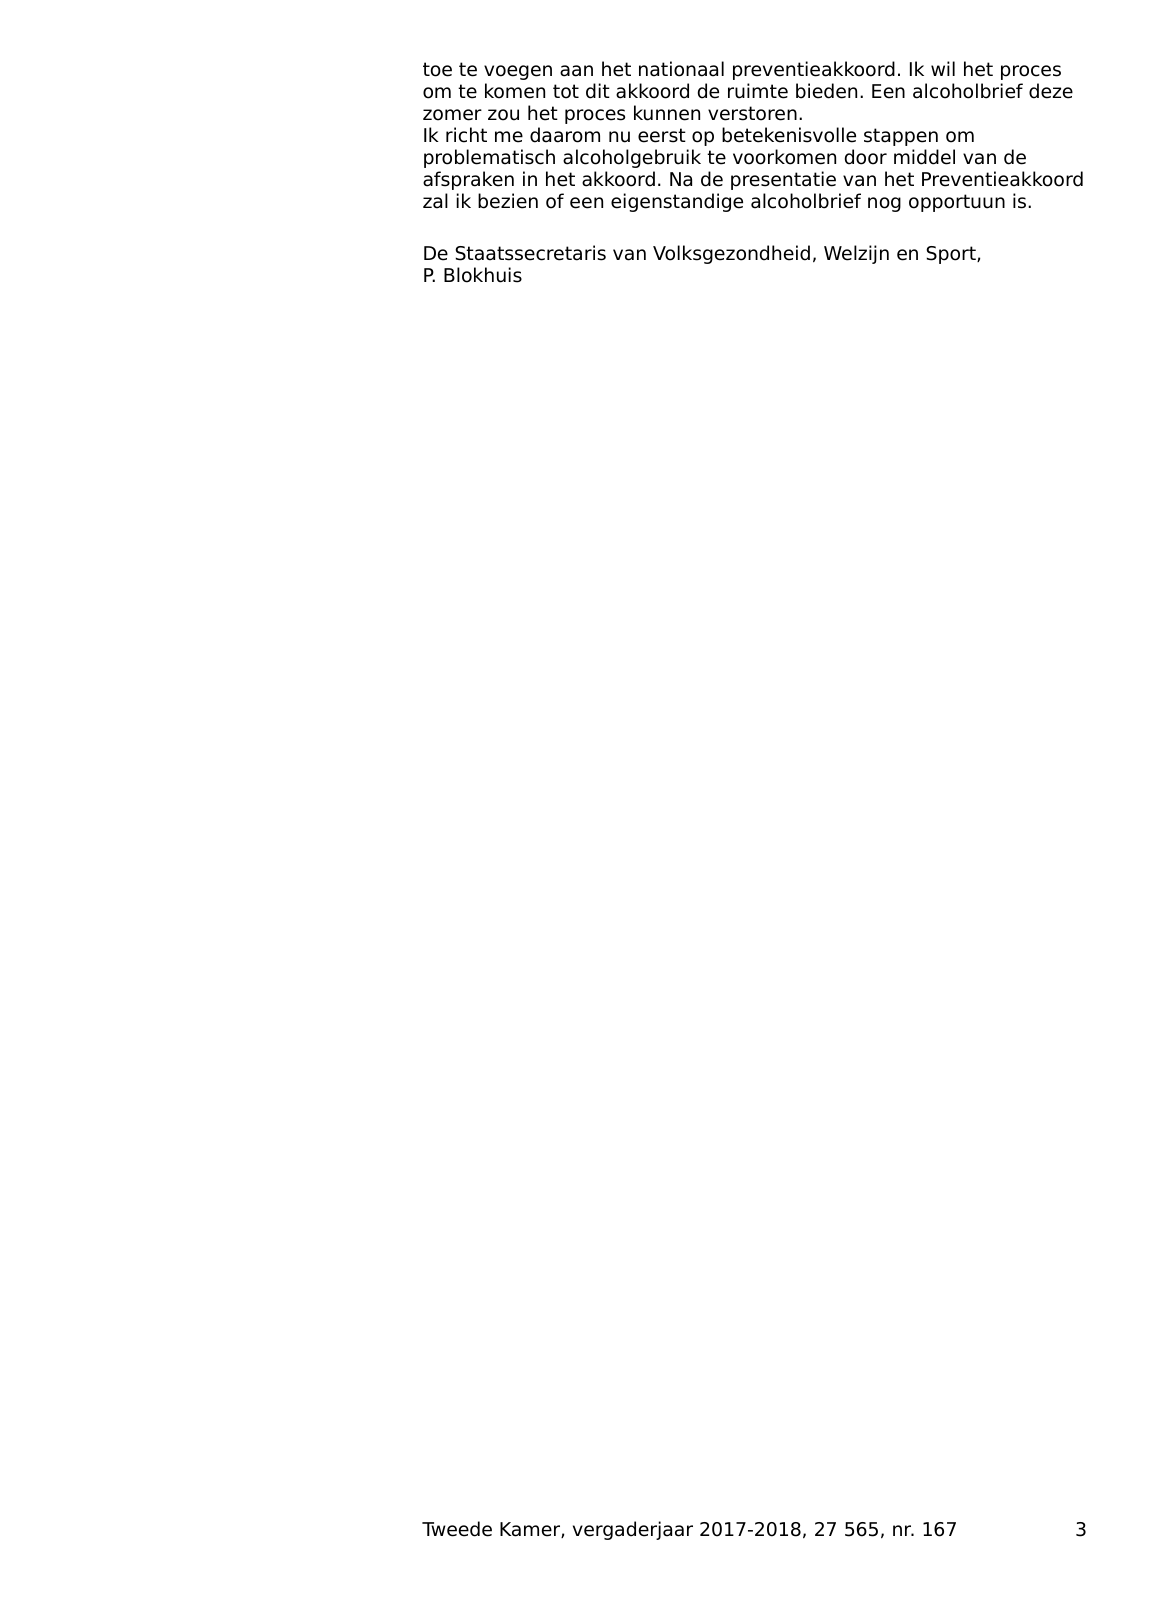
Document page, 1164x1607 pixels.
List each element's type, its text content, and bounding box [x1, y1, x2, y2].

text toe te voegen aan het nationaal preventieakkoord. Ik wil het proces om te komen tot dit akkoord de ruimte bieden. Een alcoholbrief deze zomer zou het proces kunnen verstoren. [422, 59, 1087, 125]
text Ik richt me daarom nu eerst op betekenisvolle stappen om problematisch alcoholgebruik te voorkomen door middel van de afspraken in het akkoord. Na de presentatie van het Preventieakkoord zal ik bezien of een eigenstandige alcoholbrief nog opportuun is. [422, 125, 1087, 213]
text De Staatssecretaris van Volksgezondheid, Welzijn en Sport, P. Blokhuis [422, 243, 1087, 287]
